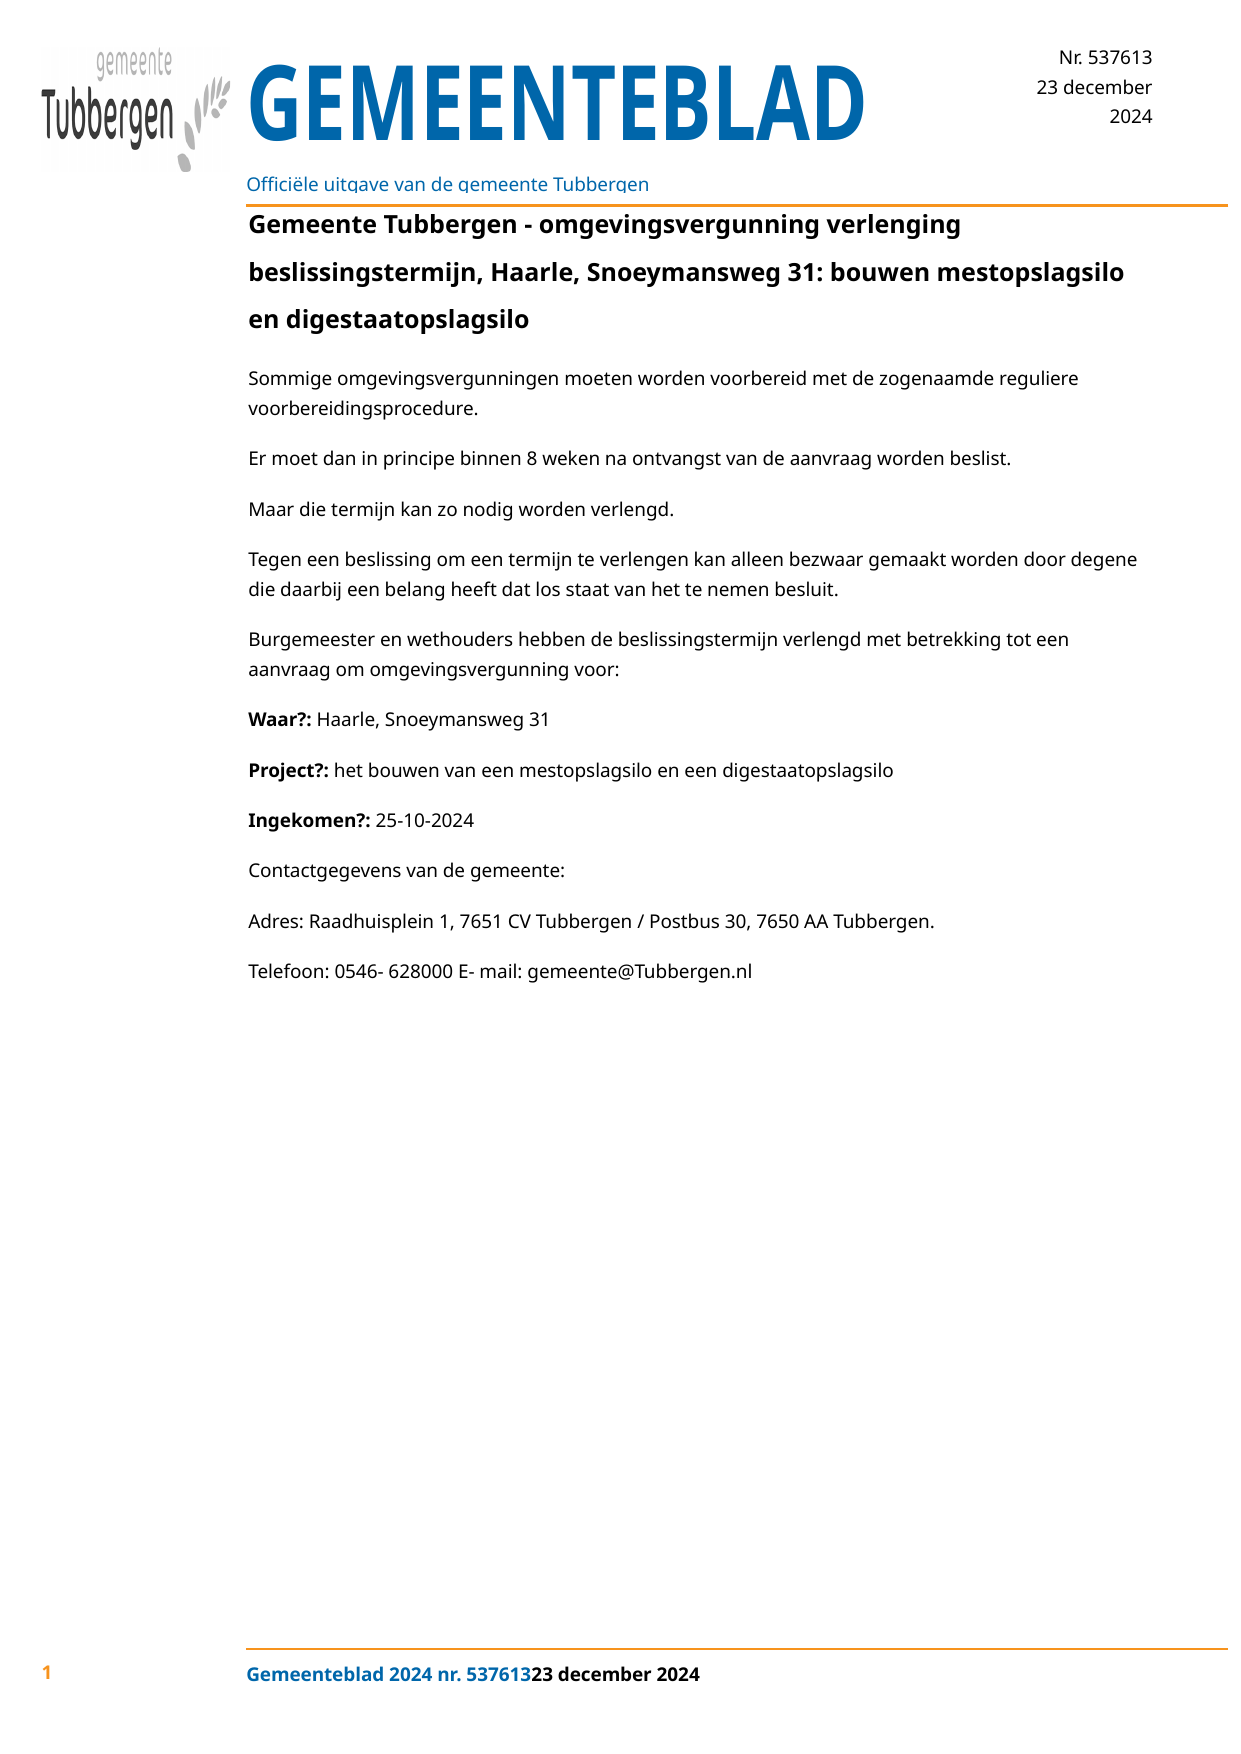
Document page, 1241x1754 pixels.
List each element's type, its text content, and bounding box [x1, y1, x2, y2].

text Tegen een beslissing om een termijn te verlengen kan alleen bezwaar gemaakt worden door degene die daarbij een belang heeft dat los staat van het te nemen besluit. [248, 546, 1152, 602]
text Telefoon: 0546- 628000 E- mail: gemeente@Tubbergen.nl [248, 958, 1152, 984]
text Waar?: Haarle, Snoeymansweg 31 [248, 706, 1152, 732]
text Gemeente Tubbergen - omgevingsvergunning verlenging beslissingstermijn, Haarle, Snoeymansweg 31: bouwen mestopslagsilo en digestaatopslagsilo [248, 207, 1152, 336]
text Maar die termijn kan zo nodig worden verlengd. [248, 496, 1152, 522]
text Er moet dan in principe binnen 8 weken na ontvangst van de aanvraag worden beslist. [248, 446, 1152, 471]
text Ingekomen?: 25-10-2024 [248, 807, 1152, 833]
picture [41, 47, 231, 172]
text Sommige omgevingsvergunningen moeten worden voorbereid met de zogenaamde reguliere voorbereidingsprocedure. [248, 366, 1152, 421]
text Adres: Raadhuisplein 1, 7651 CV Tubbergen / Postbus 30, 7650 AA Tubbergen. [248, 908, 1152, 934]
text Project?: het bouwen van een mestopslagsilo en een digestaatopslagsilo [248, 757, 1152, 782]
text Contactgegevens van de gemeente: [248, 858, 1152, 883]
text Burgemeester en wethouders hebben de beslissingstermijn verlengd met betrekking tot een aanvraag om omgevingsvergunning voor: [248, 626, 1152, 682]
